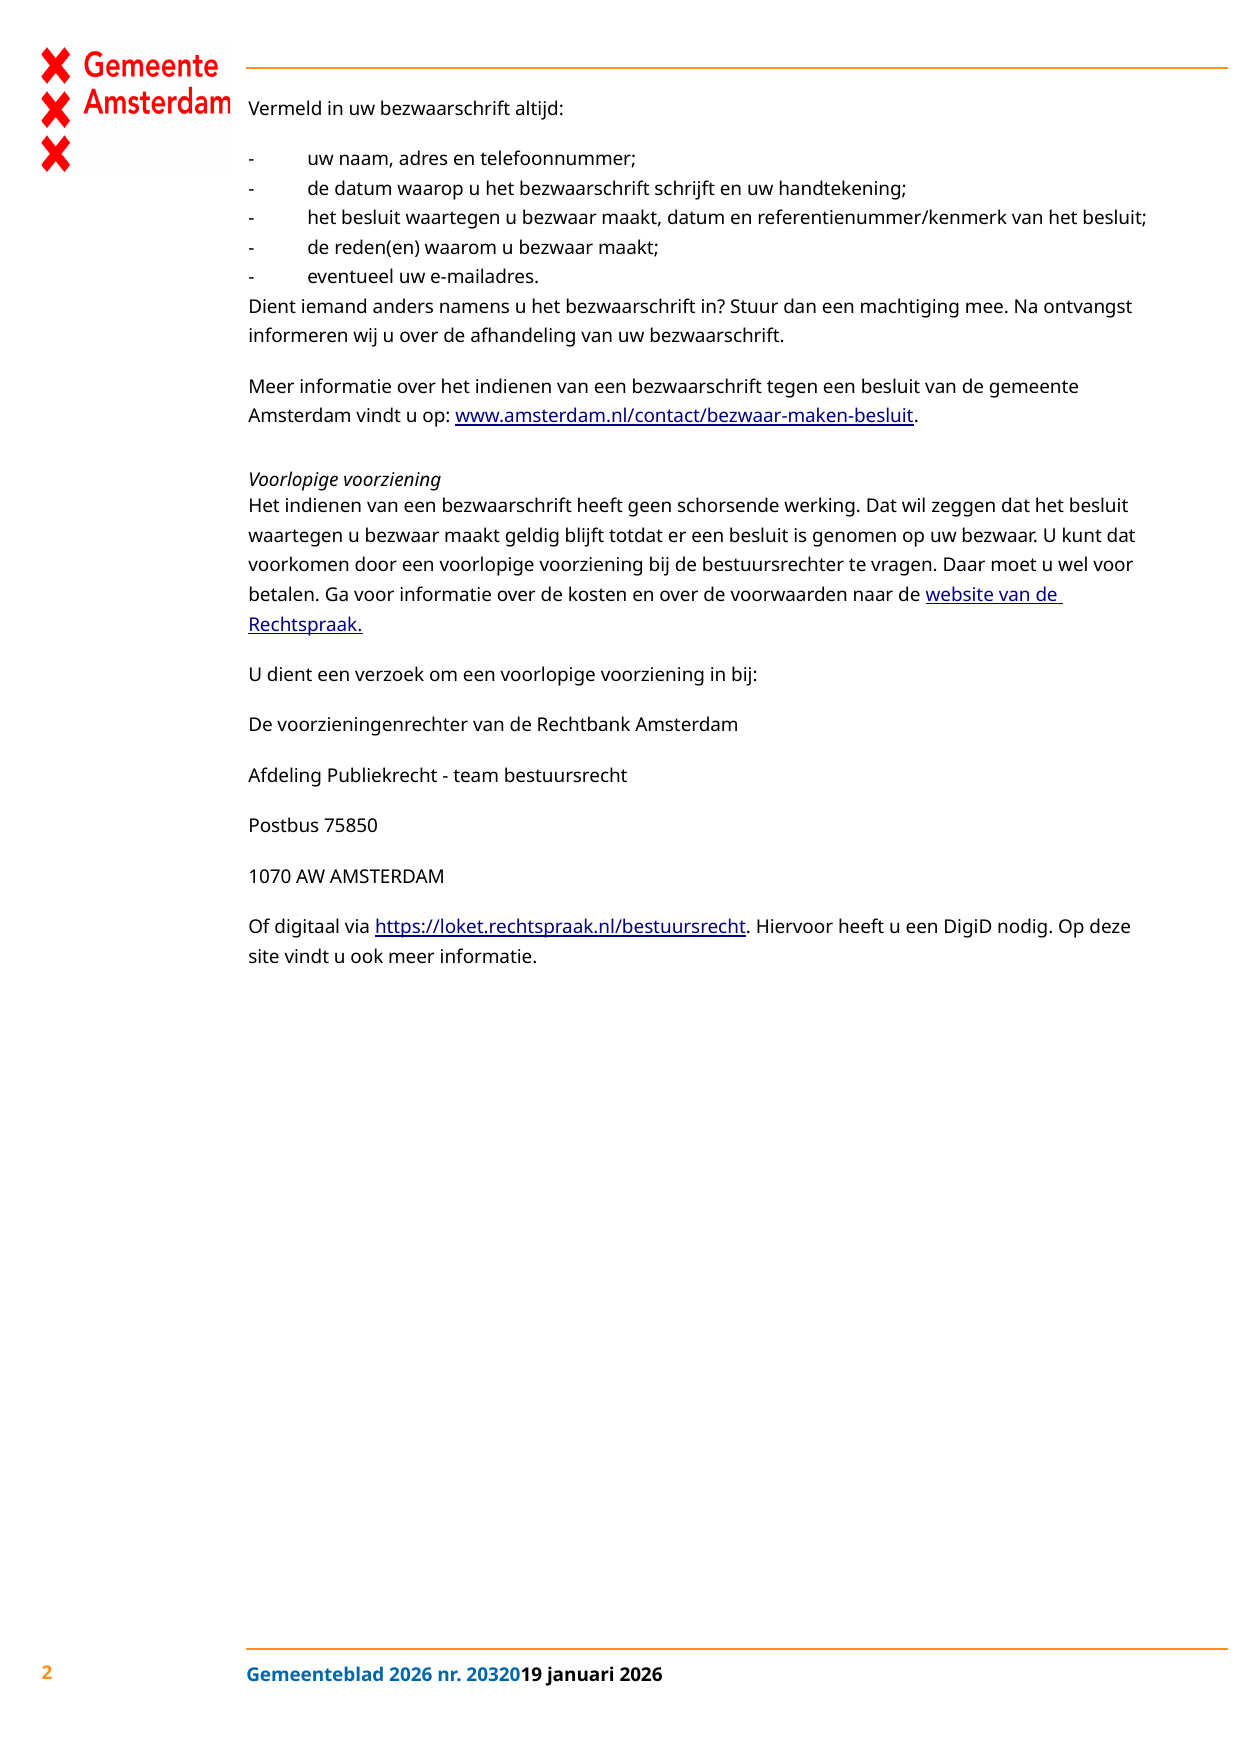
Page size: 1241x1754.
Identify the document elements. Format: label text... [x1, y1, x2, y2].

list de datum waarop u het bezwaarschrift schrijft en uw handtekening; [248, 175, 1152, 201]
text U dient een verzoek om een voorlopige voorziening in bij: [248, 661, 1152, 687]
text De voorzieningenrechter van de Rechtbank Amsterdam [248, 712, 1152, 737]
text Voorlopige voorziening [248, 467, 1152, 492]
list eventueel uw e-mailadres. [248, 263, 1152, 289]
text Meer informatie over het indienen van een bezwaarschrift tegen een besluit van de gemeente Amsterdam vindt u op: www.amsterdam.nl/contact/bezwaar-maken-besluit. [248, 373, 1152, 428]
text Afdeling Publiekrecht - team bestuursrecht [248, 762, 1152, 788]
text Dient iemand anders namens u het bezwaarschrift in? Stuur dan een machtiging mee. Na ontvangst informeren wij u over de afhandeling van uw bezwaarschrift. [248, 293, 1152, 348]
text Het indienen van een bezwaarschrift heeft geen schorsende werking. Dat wil zeggen dat het besluit waartegen u bezwaar maakt geldig blijft totdat er een besluit is genomen op uw bezwaar. U kunt dat voorkomen door een voorlopige voorziening bij de bestuursrechter te vragen. Daar moet u wel voor betalen. Ga voor informatie over de kosten en over de voorwaarden naar de website van de Rechtspraak. [248, 492, 1152, 636]
text Vermeld in uw bezwaarschrift altijd: [248, 95, 1152, 121]
text Of digitaal via https://loket.rechtspraak.nl/bestuursrecht. Hiervoor heeft u een DigiD nodig. Op deze site vindt u ook meer informatie. [248, 913, 1152, 968]
list uw naam, adres en telefoonnummer; [248, 145, 1152, 171]
picture [41, 47, 231, 172]
text Postbus 75850 [248, 812, 1152, 838]
list het besluit waartegen u bezwaar maakt, datum en referentienummer/kenmerk van het besluit; [248, 204, 1152, 230]
list de reden(en) waarom u bezwaar maakt; [248, 234, 1152, 260]
text 1070 AW AMSTERDAM [248, 863, 1152, 888]
